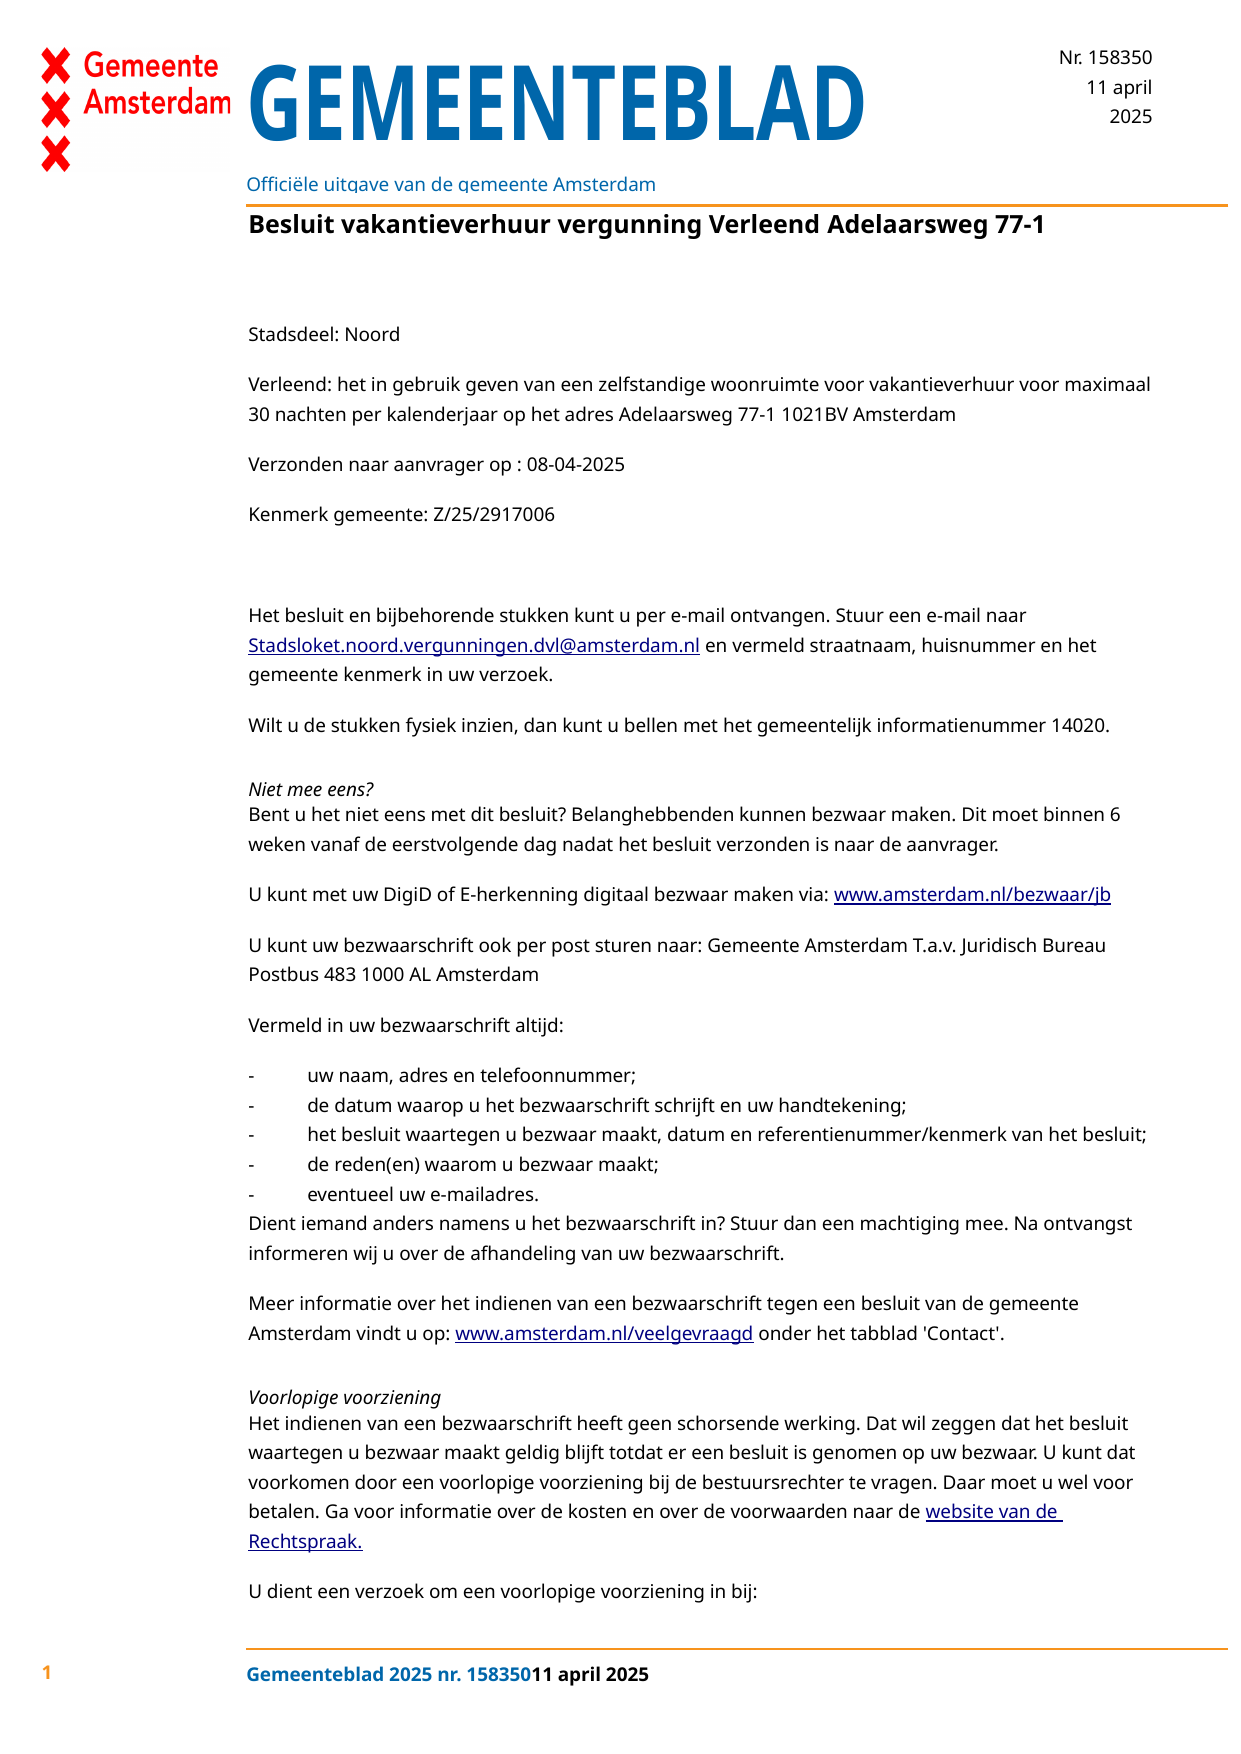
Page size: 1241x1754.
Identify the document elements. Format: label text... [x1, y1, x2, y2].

text Het indienen van een bezwaarschrift heeft geen schorsende werking. Dat wil zeggen dat het besluit waartegen u bezwaar maakt geldig blijft totdat er een besluit is genomen op uw bezwaar. U kunt dat voorkomen door een voorlopige voorziening bij de bestuursrechter te vragen. Daar moet u wel voor betalen. Ga voor informatie over de kosten en over de voorwaarden naar de website van de Rechtspraak. [248, 1410, 1152, 1554]
text Het besluit en bijbehorende stukken kunt u per e-mail ontvangen. Stuur een e-mail naar Stadsloket.noord.vergunningen.dvl@amsterdam.nl en vermeld straatnaam, huisnummer en het gemeente kenmerk in uw verzoek. [248, 602, 1152, 687]
text Wilt u de stukken fysiek inzien, dan kunt u bellen met het gemeentelijk informatienummer 14020. [248, 712, 1152, 738]
text Bent u het niet eens met dit besluit? Belanghebbenden kunnen bezwaar maken. Dit moet binnen 6 weken vanaf de eerstvolgende dag nadat het besluit verzonden is naar de aanvrager. [248, 802, 1152, 857]
text Verleend: het in gebruik geven van een zelfstandige woonruimte voor vakantieverhuur voor maximaal 30 nachten per kalenderjaar op het adres Adelaarsweg 77-1 1021BV Amsterdam [248, 371, 1152, 426]
list de reden(en) waarom u bezwaar maakt; [248, 1151, 1152, 1177]
text U kunt uw bezwaarschrift ook per post sturen naar: Gemeente Amsterdam T.a.v. Juridisch Bureau Postbus 483 1000 AL Amsterdam [248, 932, 1152, 987]
text Kenmerk gemeente: Z/25/2917006 [248, 502, 1152, 527]
text Meer informatie over het indienen van een bezwaarschrift tegen een besluit van de gemeente Amsterdam vindt u op: www.amsterdam.nl/veelgevraagd onder het tabblad 'Contact'. [248, 1290, 1152, 1346]
text Niet mee eens? [248, 776, 1152, 802]
text Dient iemand anders namens u het bezwaarschrift in? Stuur dan een machtiging mee. Na ontvangst informeren wij u over de afhandeling van uw bezwaarschrift. [248, 1210, 1152, 1266]
list de datum waarop u het bezwaarschrift schrijft en uw handtekening; [248, 1092, 1152, 1118]
text Besluit vakantieverhuur vergunning Verleend Adelaarsweg 77-1 [248, 207, 1152, 241]
list uw naam, adres en telefoonnummer; [248, 1062, 1152, 1088]
text Verzonden naar aanvrager op : 08-04-2025 [248, 451, 1152, 477]
picture [41, 47, 231, 172]
text Stadsdeel: Noord [248, 321, 1152, 346]
text Vermeld in uw bezwaarschrift altijd: [248, 1012, 1152, 1038]
list eventueel uw e-mailadres. [248, 1181, 1152, 1207]
text U kunt met uw DigiD of E-herkenning digitaal bezwaar maken via: www.amsterdam.nl/bezwaar/jb [248, 882, 1152, 907]
text U dient een verzoek om een voorlopige voorziening in bij: [248, 1578, 1152, 1604]
text Voorlopige voorziening [248, 1384, 1152, 1410]
list het besluit waartegen u bezwaar maakt, datum en referentienummer/kenmerk van het besluit; [248, 1122, 1152, 1147]
